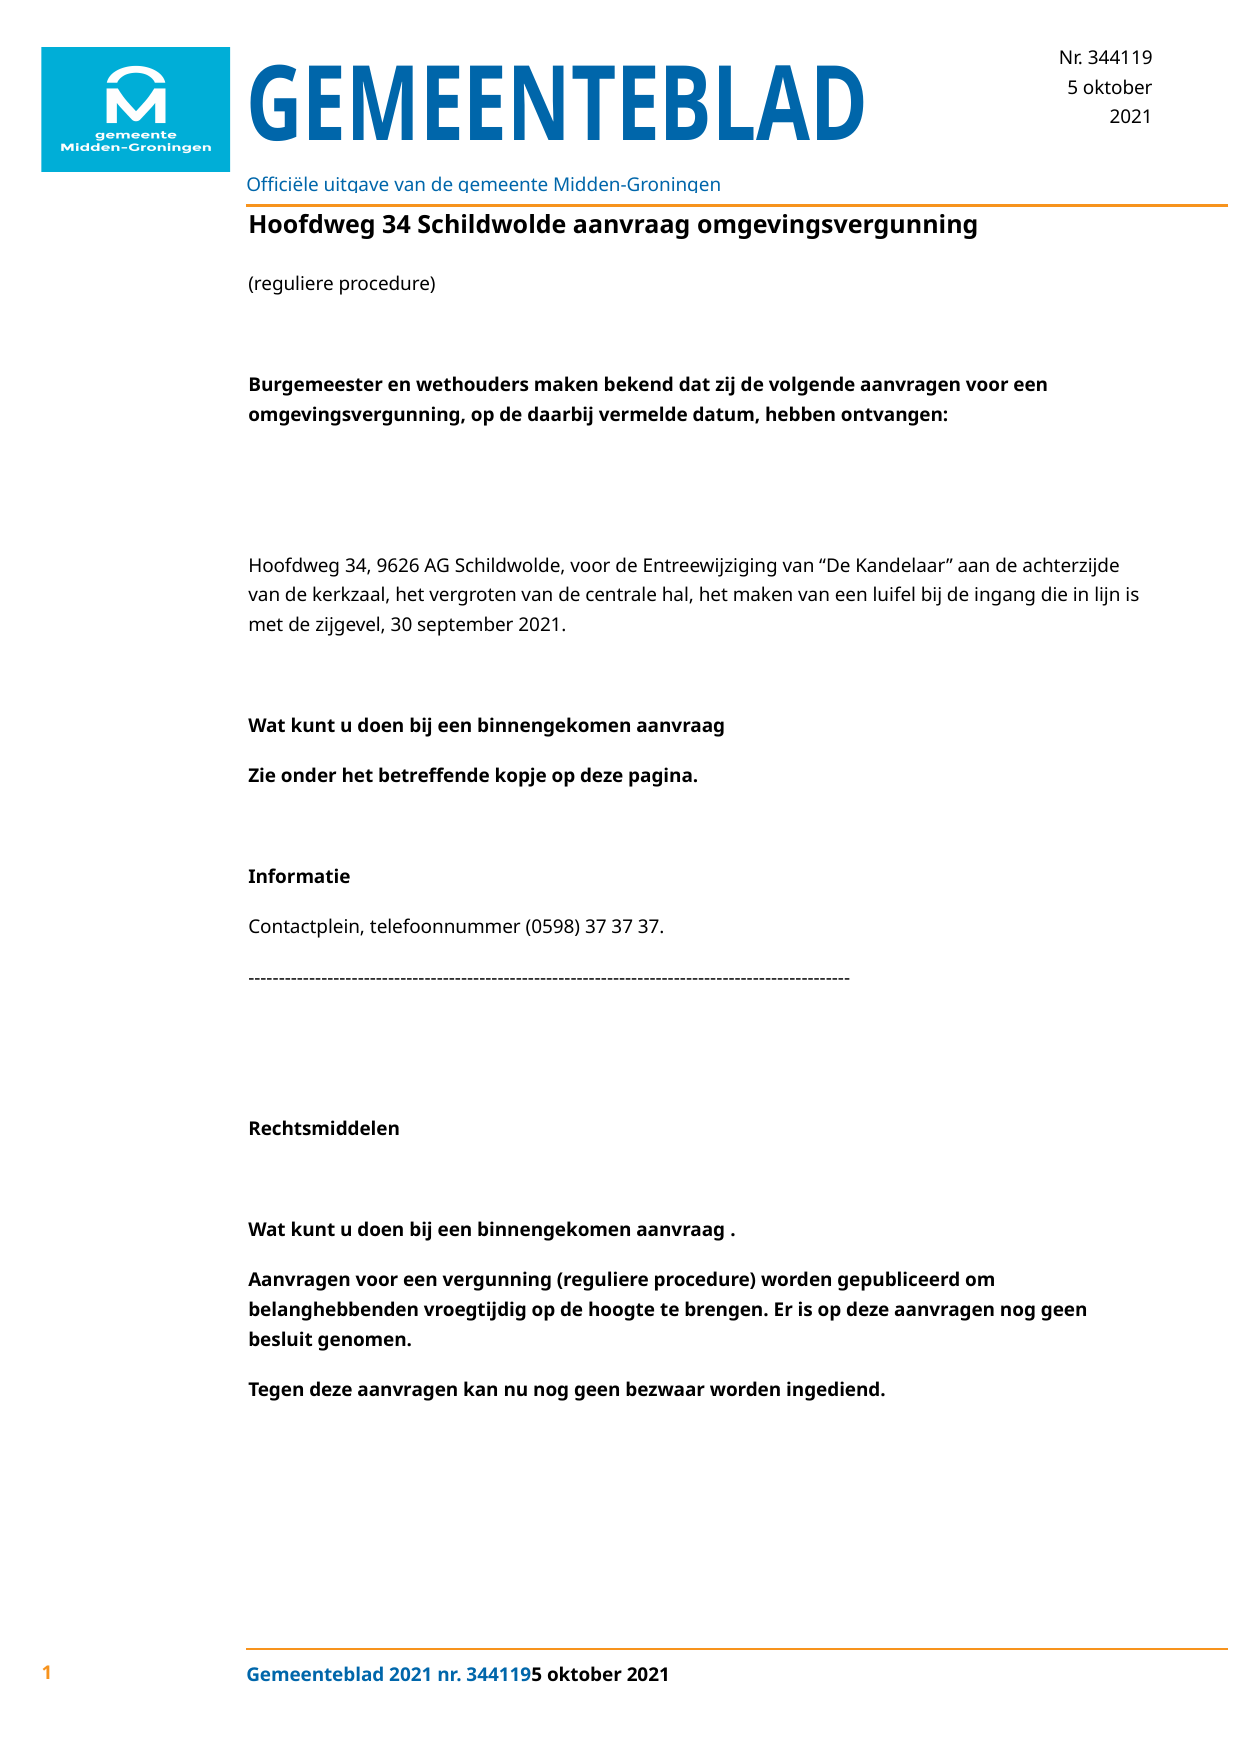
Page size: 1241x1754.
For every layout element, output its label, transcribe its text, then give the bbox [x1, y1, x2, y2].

text --------------------------------------------------------------------------------------------------- [248, 964, 1152, 990]
text Aanvragen voor een vergunning (reguliere procedure) worden gepubliceerd om belanghebbenden vroegtijdig op de hoogte te brengen. Er is op deze aanvragen nog geen besluit genomen. [248, 1267, 1152, 1351]
picture [184, 146, 190, 153]
text Hoofdweg 34, 9626 AG Schildwolde, voor de Entreewijziging van “De Kandelaar” aan de achterzijde van de kerkzaal, het vergroten van de centrale hal, het maken van een luifel bij de ingang die in lijn is met de zijgevel, 30 september 2021. [248, 552, 1152, 637]
picture [107, 89, 165, 122]
text Hoofdweg 34 Schildwolde aanvraag omgevingsvergunning [248, 207, 1152, 241]
text Informatie [248, 863, 1152, 889]
text Rechtsmiddelen [248, 1115, 1152, 1141]
text Zie onder het betreffende kopje op deze pagina. [248, 762, 1152, 788]
picture [108, 66, 164, 82]
text Wat kunt u doen bij een binnengekomen aanvraag [248, 712, 1152, 738]
text Wat kunt u doen bij een binnengekomen aanvraag . [248, 1216, 1152, 1242]
text Burgemeester en wethouders maken bekend dat zij de volgende aanvragen voor een omgevingsvergunning, op de daarbij vermelde datum, hebben ontvangen: [248, 371, 1152, 426]
text Contactplein, telefoonnummer (0598) 37 37 37. [248, 914, 1152, 939]
text (reguliere procedure) [248, 270, 1152, 296]
text Tegen deze aanvragen kan nu nog geen bezwaar worden ingediend. [248, 1376, 1152, 1402]
